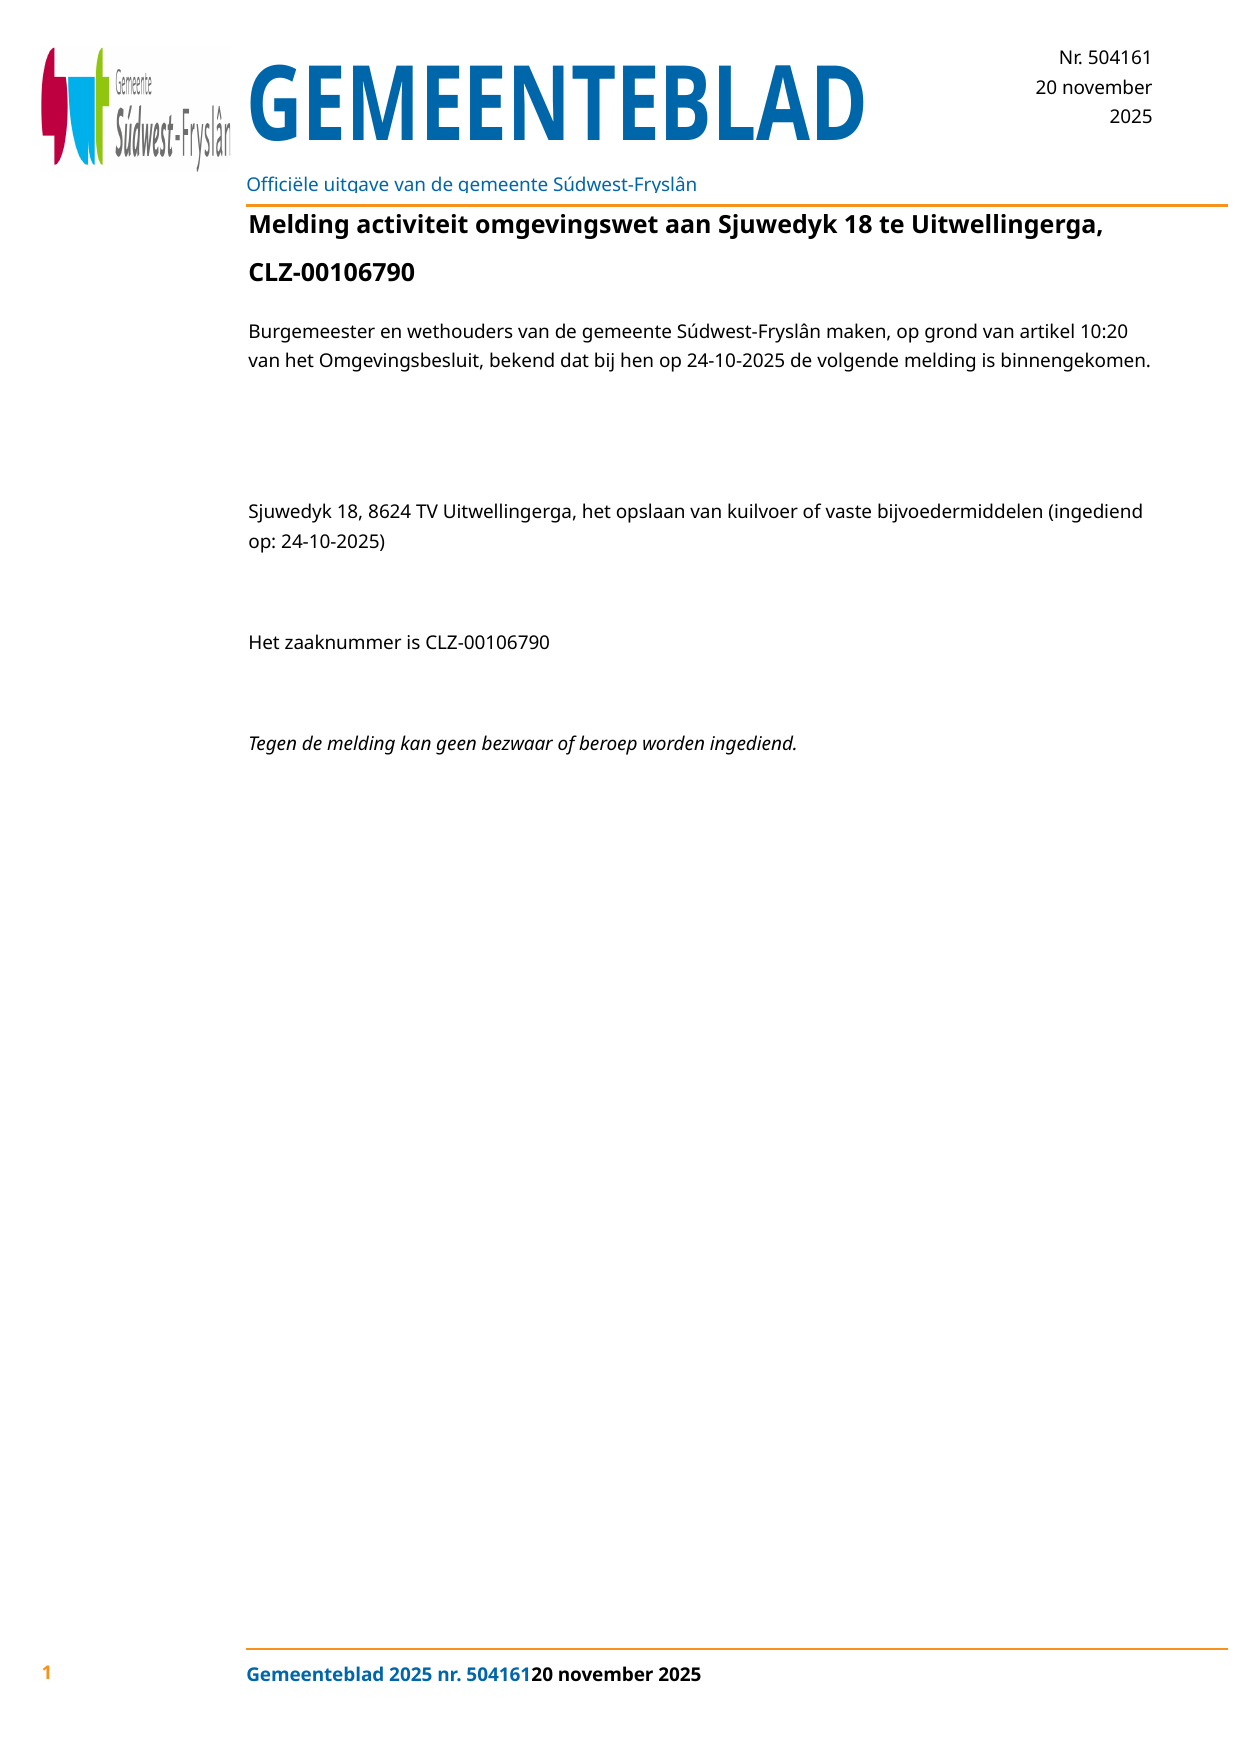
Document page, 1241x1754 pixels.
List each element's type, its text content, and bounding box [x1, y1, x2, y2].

text Sjuwedyk 18, 8624 TV Uitwellingerga, het opslaan van kuilvoer of vaste bijvoedermiddelen (ingediend op: 24-10-2025) [248, 499, 1152, 554]
picture [41, 47, 231, 172]
text Burgemeester en wethouders van de gemeente Súdwest-Fryslân maken, op grond van artikel 10:20 van het Omgevingsbesluit, bekend dat bij hen op 24-10-2025 de volgende melding is binnengekomen. [248, 318, 1152, 373]
text Tegen de melding kan geen bezwaar of beroep worden ingediend. [248, 730, 1152, 756]
text Melding activiteit omgevingswet aan Sjuwedyk 18 te Uitwellingerga, CLZ-00106790 [248, 207, 1152, 288]
text Het zaaknummer is CLZ-00106790 [248, 629, 1152, 655]
